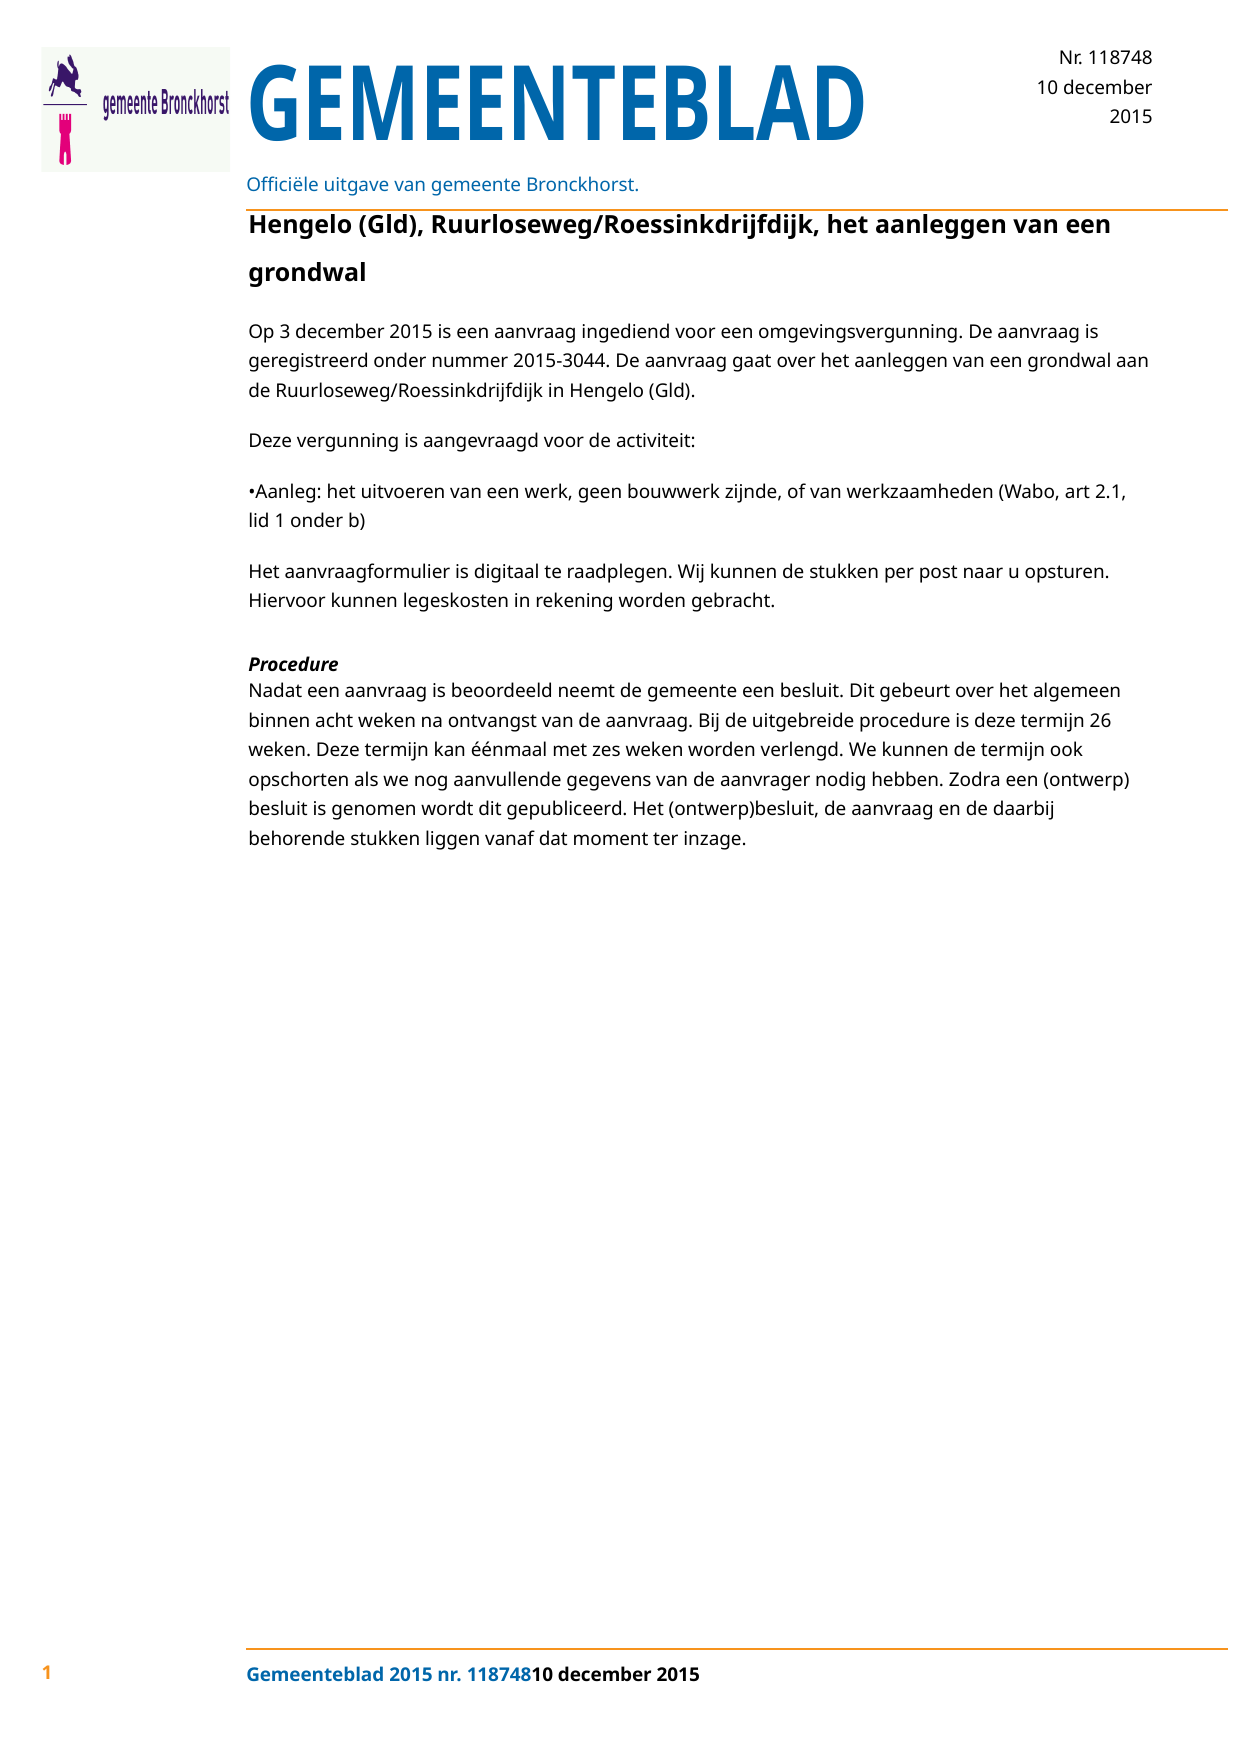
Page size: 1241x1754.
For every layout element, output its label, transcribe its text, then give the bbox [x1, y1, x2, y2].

text Deze vergunning is aangevraagd voor de activiteit: [248, 427, 1152, 453]
text Procedure [248, 651, 1152, 677]
text •Aanleg: het uitvoeren van een werk, geen bouwwerk zijnde, of van werkzaamheden (Wabo, art 2.1, lid 1 onder b) [248, 478, 1152, 533]
text Het aanvraagformulier is digitaal te raadplegen. Wij kunnen de stukken per post naar u opsturen. Hiervoor kunnen legeskosten in rekening worden gebracht. [248, 558, 1152, 613]
text Op 3 december 2015 is een aanvraag ingediend voor een omgevingsvergunning. De aanvraag is geregistreerd onder nummer 2015-3044. De aanvraag gaat over het aanleggen van een grondwal aan de Ruurloseweg/Roessinkdrijfdijk in Hengelo (Gld). [248, 318, 1152, 403]
text Hengelo (Gld), Ruurloseweg/Roessinkdrijfdijk, het aanleggen van een grondwal [248, 211, 1152, 288]
text Nadat een aanvraag is beoordeeld neemt de gemeente een besluit. Dit gebeurt over het algemeen binnen acht weken na ontvangst van de aanvraag. Bij de uitgebreide procedure is deze termijn 26 weken. Deze termijn kan éénmaal met zes weken worden verlengd. We kunnen de termijn ook opschorten als we nog aanvullende gegevens van de aanvrager nodig hebben. Zodra een (ontwerp) besluit is genomen wordt dit gepubliceerd. Het (ontwerp)besluit, de aanvraag en de daarbij behorende stukken liggen vanaf dat moment ter inzage. [248, 677, 1152, 851]
picture [41, 47, 231, 172]
